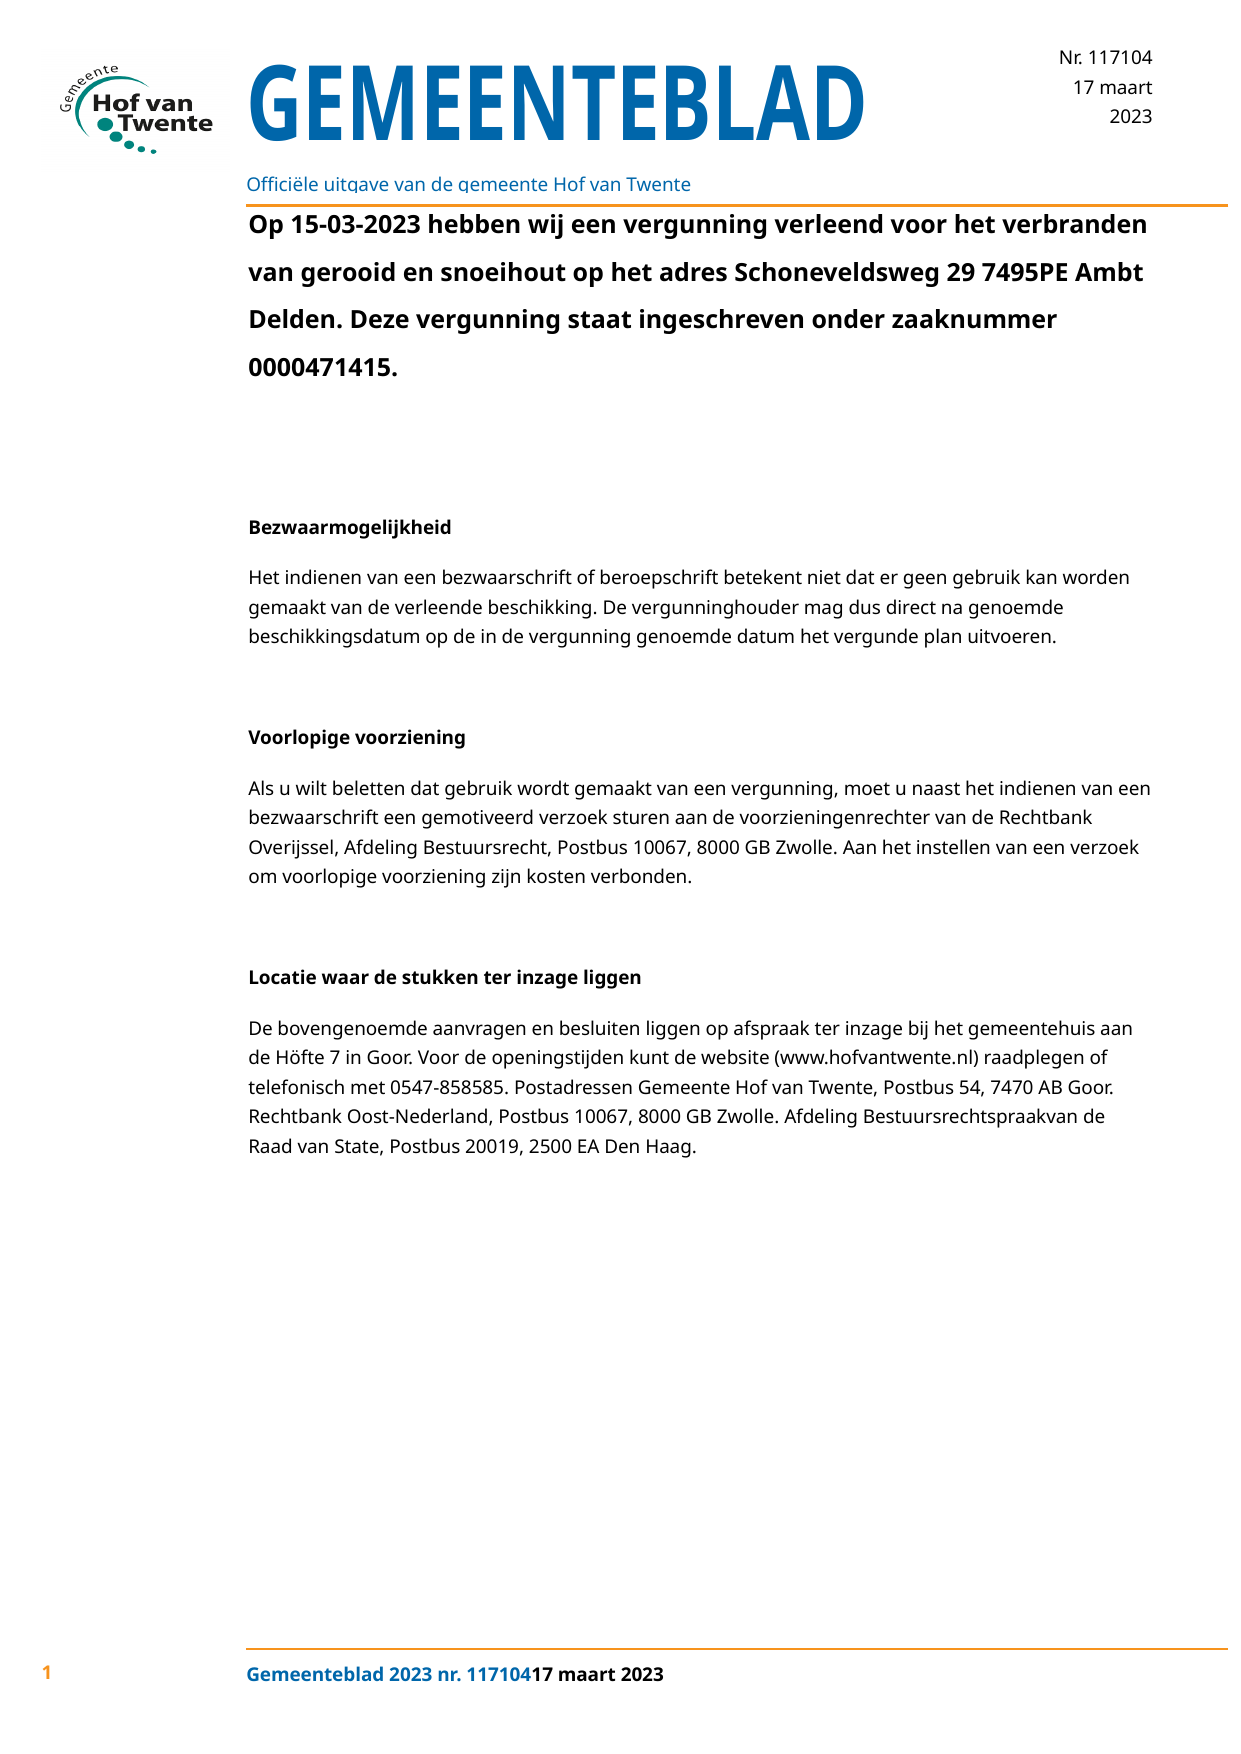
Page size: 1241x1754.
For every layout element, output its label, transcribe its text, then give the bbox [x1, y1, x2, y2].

text Locatie waar de stukken ter inzage liggen [248, 964, 1152, 990]
text De bovengenoemde aanvragen en besluiten liggen op afspraak ter inzage bij het gemeentehuis aan de Höfte 7 in Goor. Voor de openingstijden kunt de website (www.hofvantwente.nl) raadplegen of telefonisch met 0547-858585. Postadressen Gemeente Hof van Twente, Postbus 54, 7470 AB Goor. Rechtbank Oost-Nederland, Postbus 10067, 8000 GB Zwolle. Afdeling Bestuursrechtspraakvan de Raad van State, Postbus 20019, 2500 EA Den Haag. [248, 1015, 1152, 1159]
text Bezwaarmogelijkheid [248, 514, 1152, 540]
picture [41, 47, 231, 172]
text Voorlopige voorziening [248, 724, 1152, 750]
text Op 15-03-2023 hebben wij een vergunning verleend voor het verbranden van gerooid en snoeihout op het adres Schoneveldsweg 29 7495PE Ambt Delden. Deze vergunning staat ingeschreven onder zaaknummer 0000471415. [248, 207, 1152, 384]
text Het indienen van een bezwaarschrift of beroepschrift betekent niet dat er geen gebruik kan worden gemaakt van de verleende beschikking. De vergunninghouder mag dus direct na genoemde beschikkingsdatum op de in de vergunning genoemde datum het vergunde plan uitvoeren. [248, 564, 1152, 649]
text Als u wilt beletten dat gebruik wordt gemaakt van een vergunning, moet u naast het indienen van een bezwaarschrift een gemotiveerd verzoek sturen aan de voorzieningenrechter van de Rechtbank Overijssel, Afdeling Bestuursrecht, Postbus 10067, 8000 GB Zwolle. Aan het instellen van een verzoek om voorlopige voorziening zijn kosten verbonden. [248, 775, 1152, 889]
